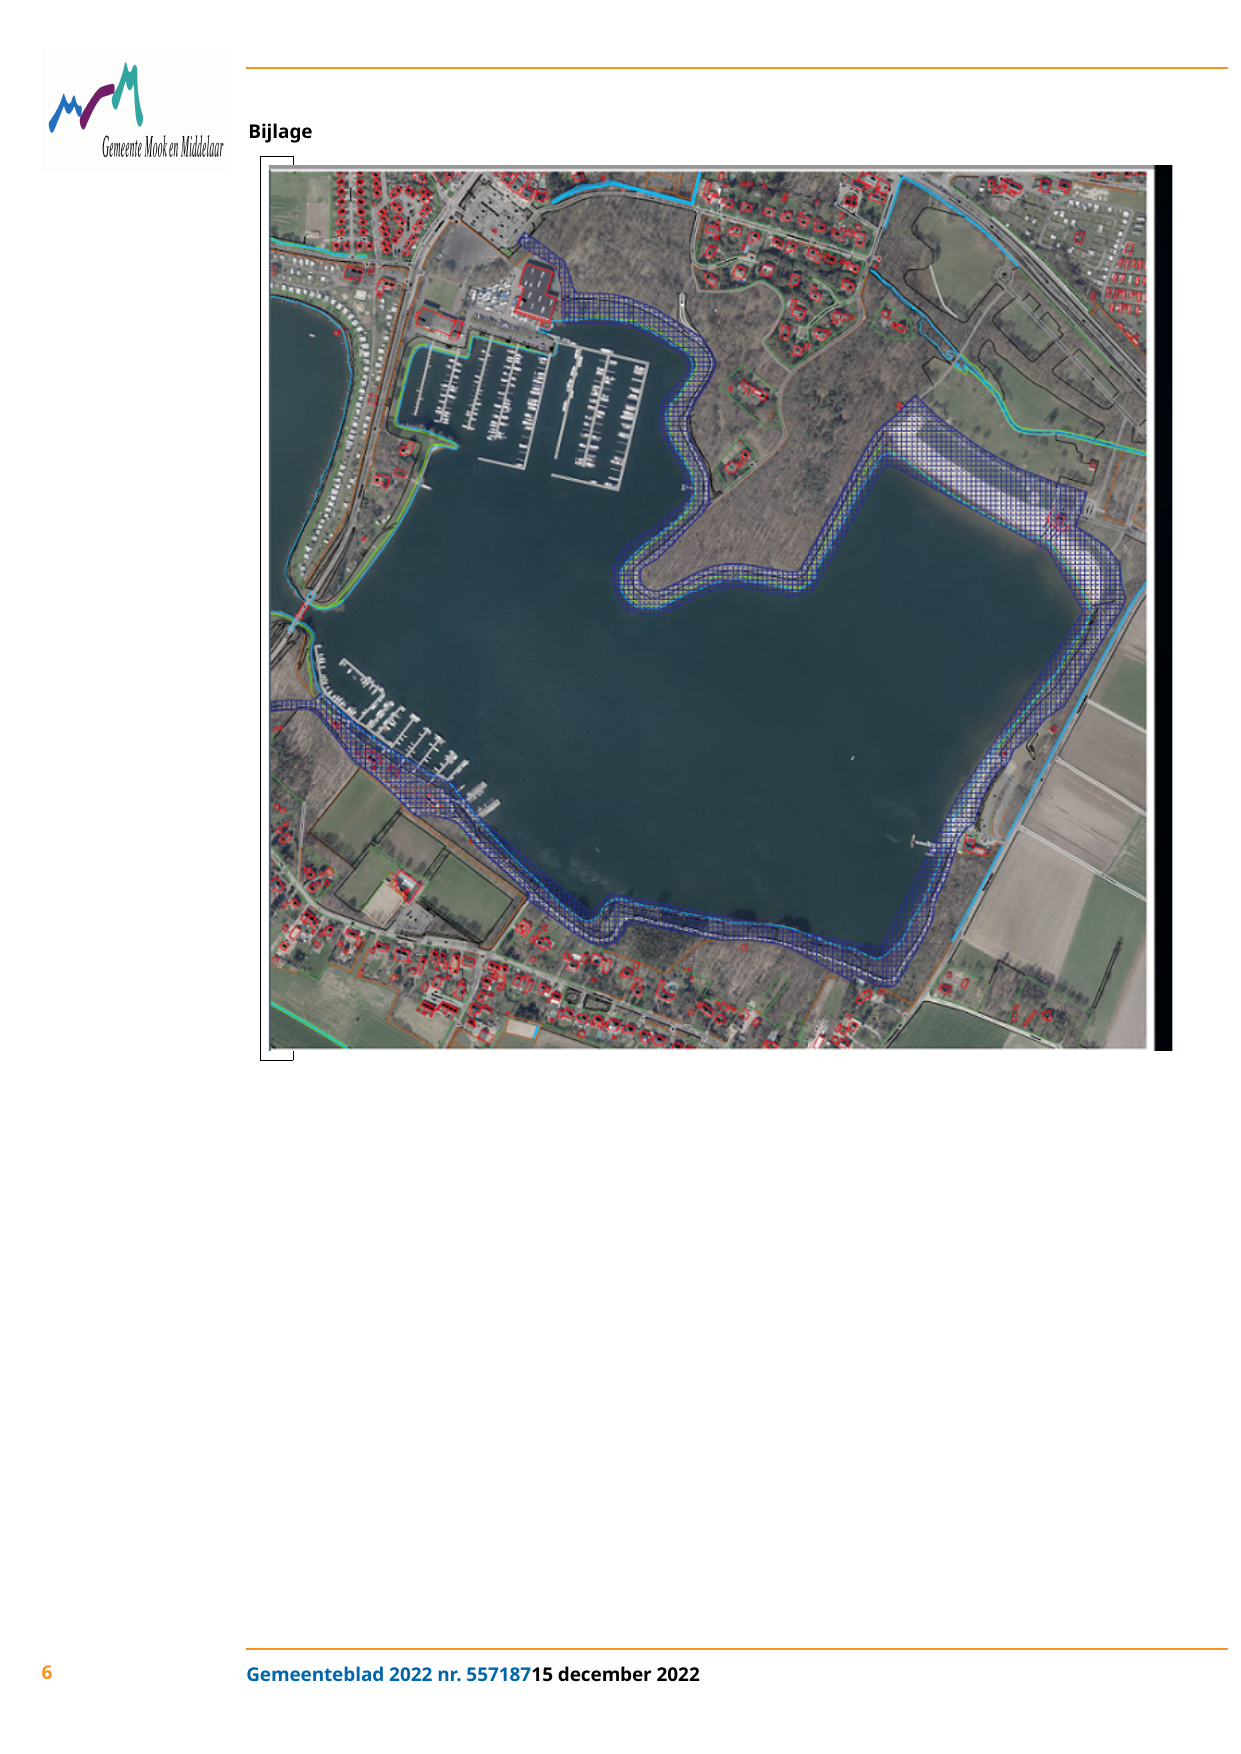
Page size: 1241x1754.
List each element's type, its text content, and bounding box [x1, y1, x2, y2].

picture [268, 165, 1173, 1051]
text Bijlage [248, 116, 1152, 144]
picture [41, 47, 231, 172]
